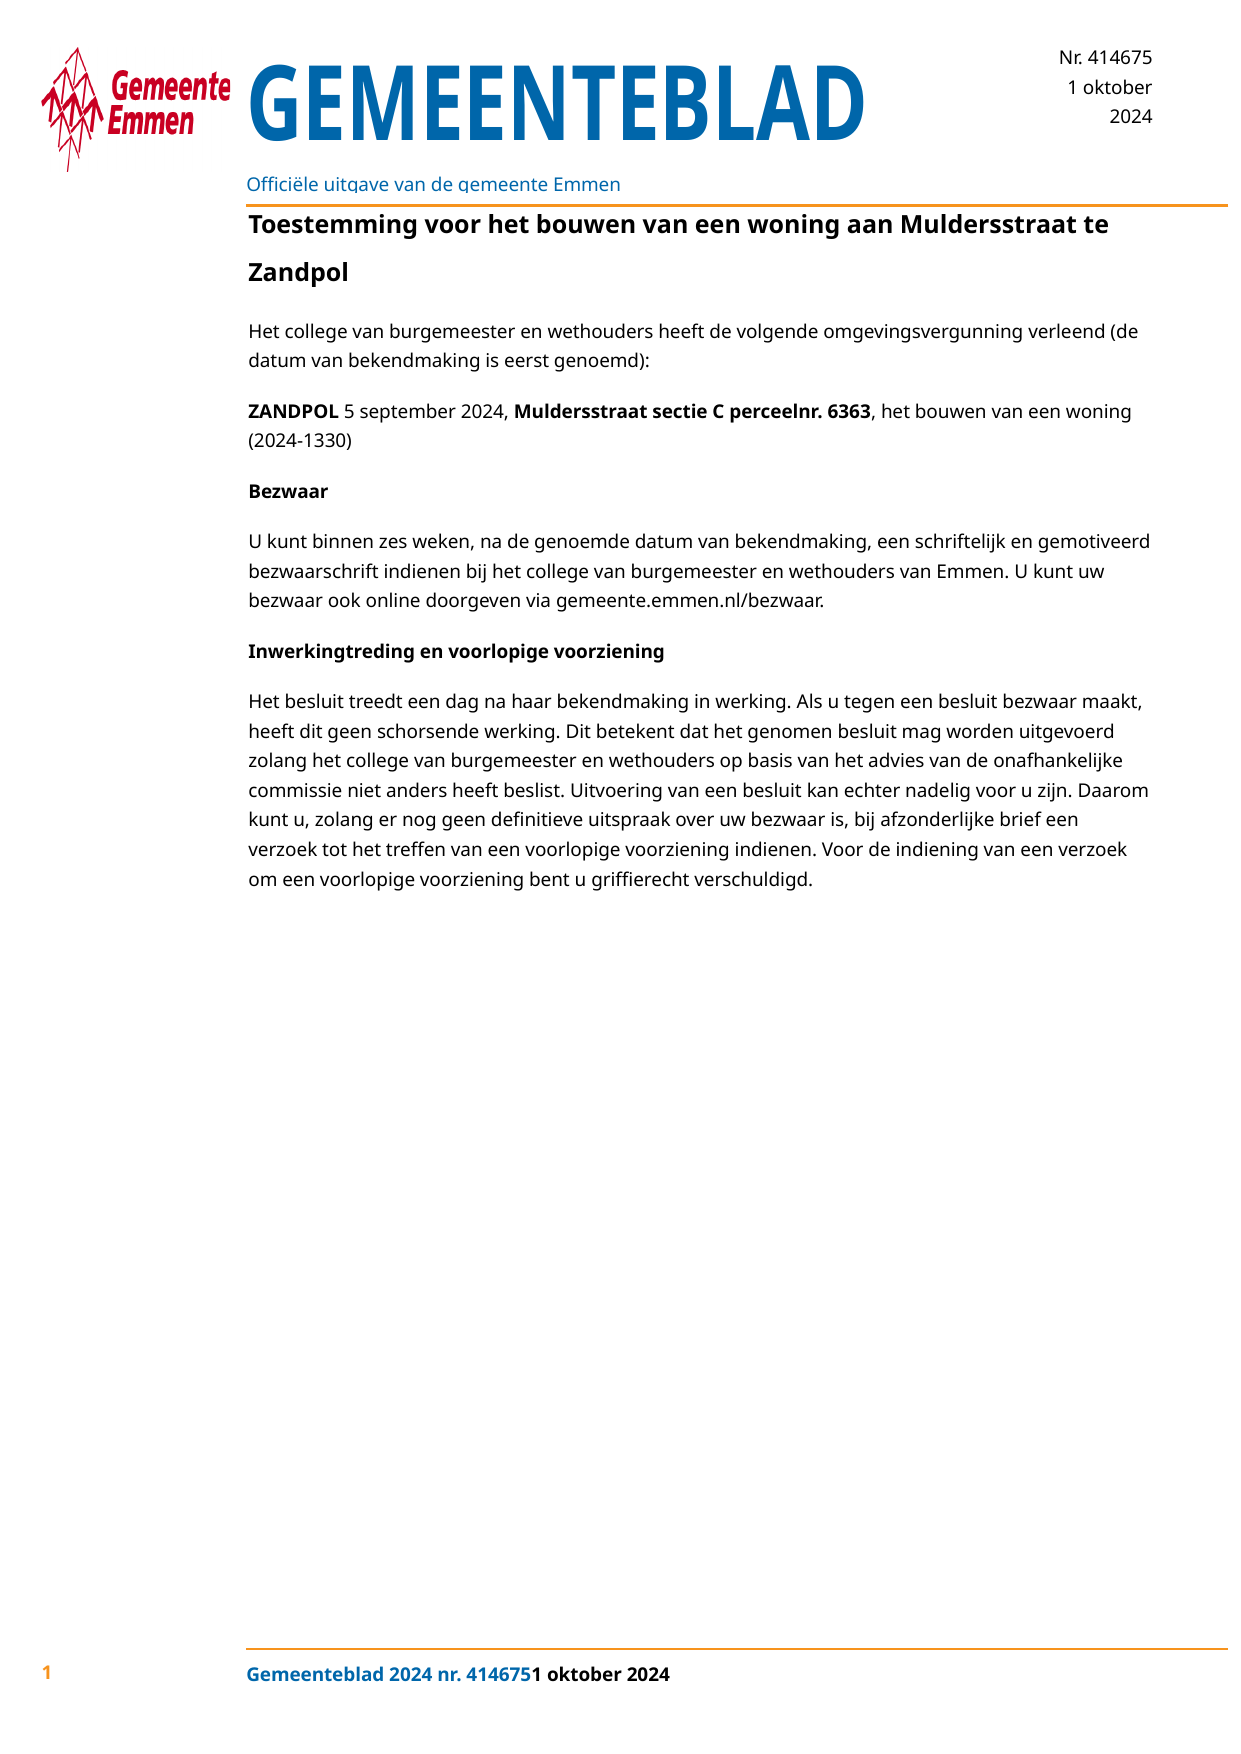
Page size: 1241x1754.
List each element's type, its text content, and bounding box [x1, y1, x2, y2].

text Het college van burgemeester en wethouders heeft de volgende omgevingsvergunning verleend (de datum van bekendmaking is eerst genoemd): [248, 318, 1152, 373]
text Inwerkingtreding en voorlopige voorziening [248, 638, 1152, 664]
picture [41, 47, 231, 172]
text Bezwaar [248, 478, 1152, 504]
text U kunt binnen zes weken, na de genoemde datum van bekendmaking, een schriftelijk en gemotiveerd bezwaarschrift indienen bij het college van burgemeester en wethouders van Emmen. U kunt uw bezwaar ook online doorgeven via gemeente.emmen.nl/bezwaar. [248, 528, 1152, 613]
text Het besluit treedt een dag na haar bekendmaking in werking. Als u tegen een besluit bezwaar maakt, heeft dit geen schorsende werking. Dit betekent dat het genomen besluit mag worden uitgevoerd zolang het college van burgemeester en wethouders op basis van het advies van de onafhankelijke commissie niet anders heeft beslist. Uitvoering van een besluit kan echter nadelig voor u zijn. Daarom kunt u, zolang er nog geen definitieve uitspraak over uw bezwaar is, bij afzonderlijke brief een verzoek tot het treffen van een voorlopige voorziening indienen. Voor de indiening van een verzoek om een voorlopige voorziening bent u griffierecht verschuldigd. [248, 688, 1152, 892]
text Toestemming voor het bouwen van een woning aan Muldersstraat te Zandpol [248, 207, 1152, 288]
text ZANDPOL 5 september 2024, Muldersstraat sectie C perceelnr. 6363, het bouwen van een woning (2024-1330) [248, 398, 1152, 453]
